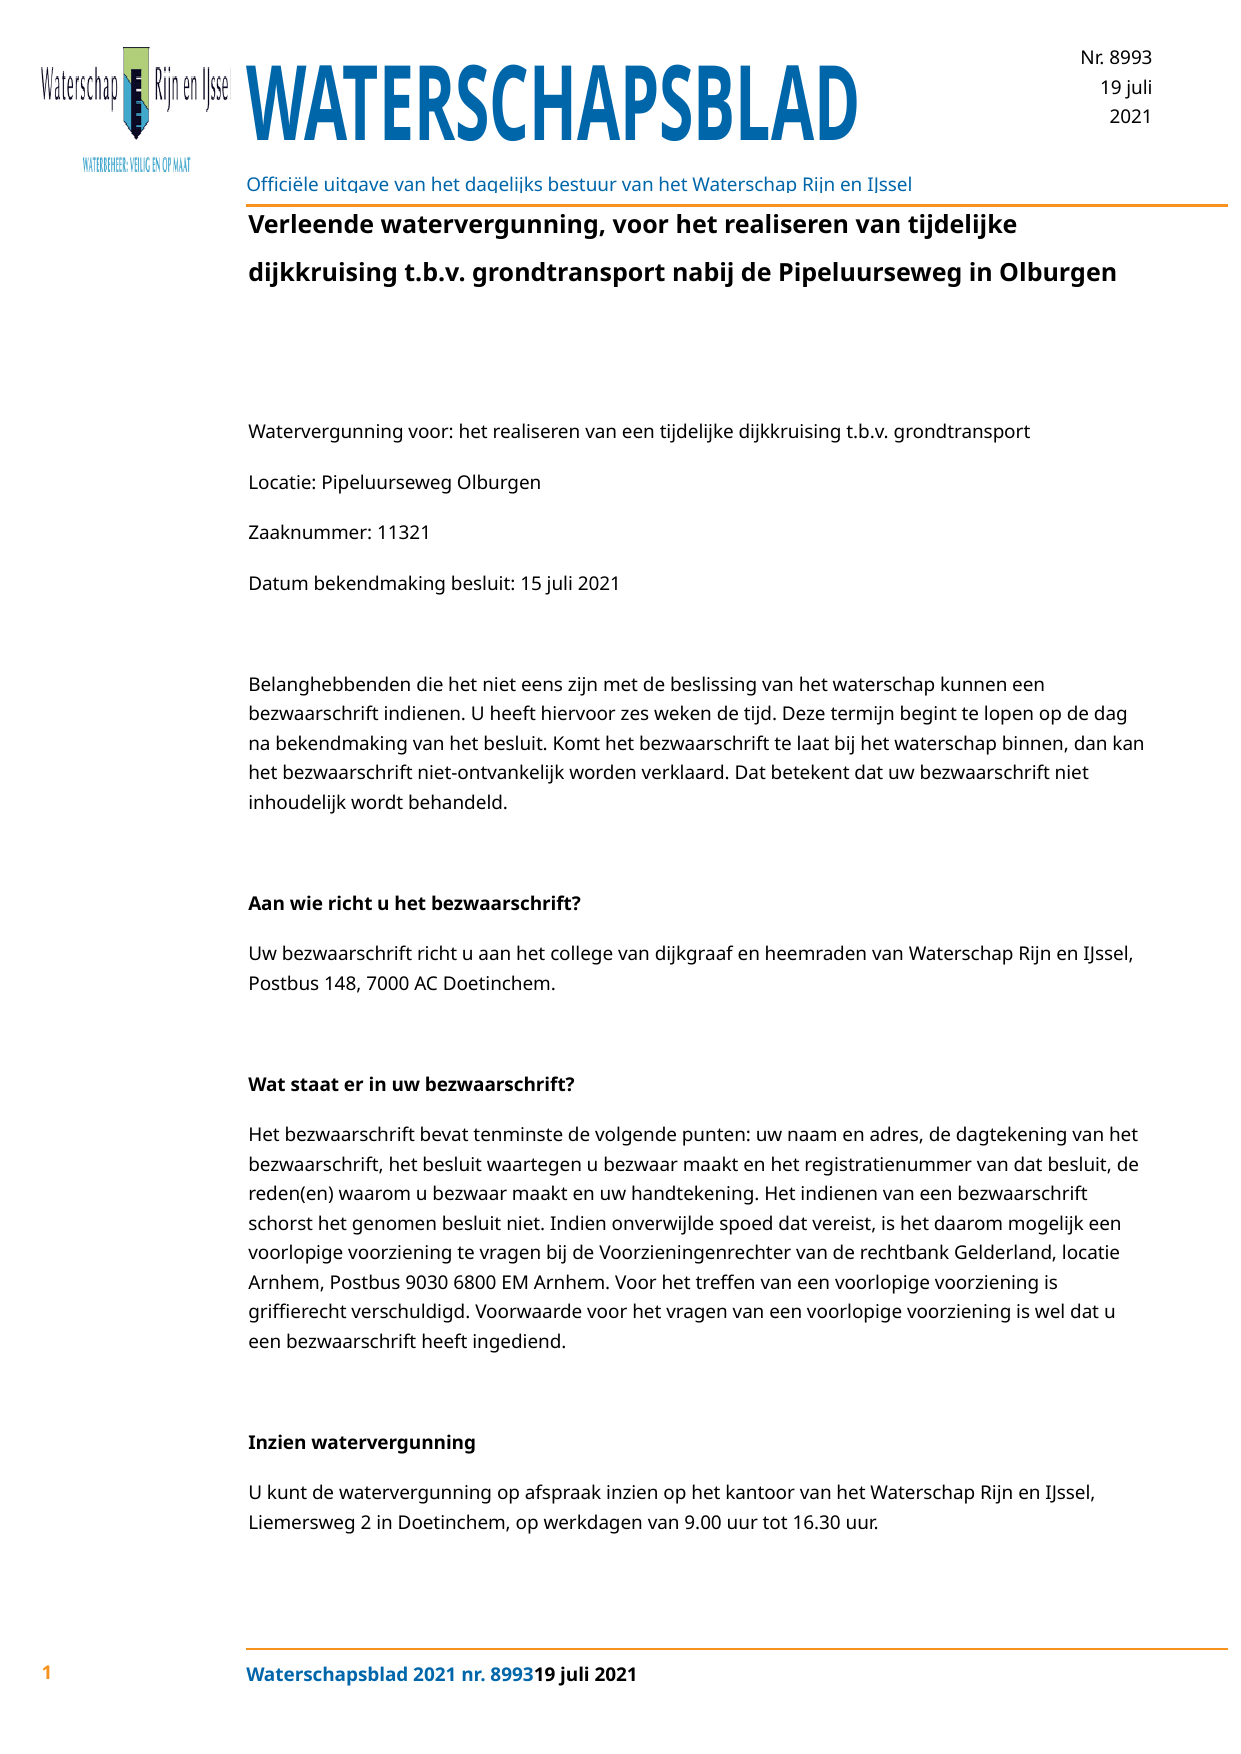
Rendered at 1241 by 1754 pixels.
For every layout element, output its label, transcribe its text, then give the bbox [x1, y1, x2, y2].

text Het bezwaarschrift bevat tenminste de volgende punten: uw naam en adres, de dagtekening van het bezwaarschrift, het besluit waartegen u bezwaar maakt en het registratienummer van dat besluit, de reden(en) waarom u bezwaar maakt en uw handtekening. Het indienen van een bezwaarschrift schorst het genomen besluit niet. Indien onverwijlde spoed dat vereist, is het daarom mogelijk een voorlopige voorziening te vragen bij de Voorzieningenrechter van de rechtbank Gelderland, locatie Arnhem, Postbus 9030 6800 EM Arnhem. Voor het treffen van een voorlopige voorziening is griffierecht verschuldigd. Voorwaarde voor het vragen van een voorlopige voorziening is wel dat u een bezwaarschrift heeft ingediend. [248, 1121, 1152, 1354]
text Uw bezwaarschrift richt u aan het college van dijkgraaf en heemraden van Waterschap Rijn en IJssel, Postbus 148, 7000 AC Doetinchem. [248, 940, 1152, 996]
text Inzien watervergunning [248, 1429, 1152, 1455]
text Aan wie richt u het bezwaarschrift? [248, 890, 1152, 916]
text Zaaknummer: 11321 [248, 519, 1152, 545]
text Datum bekendmaking besluit: 15 juli 2021 [248, 570, 1152, 596]
text Locatie: Pipeluurseweg Olburgen [248, 469, 1152, 495]
picture [41, 47, 231, 172]
text U kunt de watervergunning op afspraak inzien op het kantoor van het Waterschap Rijn en IJssel, Liemersweg 2 in Doetinchem, op werkdagen van 9.00 uur tot 16.30 uur. [248, 1479, 1152, 1535]
text Wat staat er in uw bezwaarschrift? [248, 1071, 1152, 1097]
text Watervergunning voor: het realiseren van een tijdelijke dijkkruising t.b.v. grondtransport [248, 419, 1152, 444]
text Verleende watervergunning, voor het realiseren van tijdelijke dijkkruising t.b.v. grondtransport nabij de Pipeluurseweg in Olburgen [248, 207, 1152, 288]
text Belanghebbenden die het niet eens zijn met de beslissing van het waterschap kunnen een bezwaarschrift indienen. U heeft hiervoor zes weken de tijd. Deze termijn begint te lopen op de dag na bekendmaking van het besluit. Komt het bezwaarschrift te laat bij het waterschap binnen, dan kan het bezwaarschrift niet-ontvankelijk worden verklaard. Dat betekent dat uw bezwaarschrift niet inhoudelijk wordt behandeld. [248, 671, 1152, 815]
